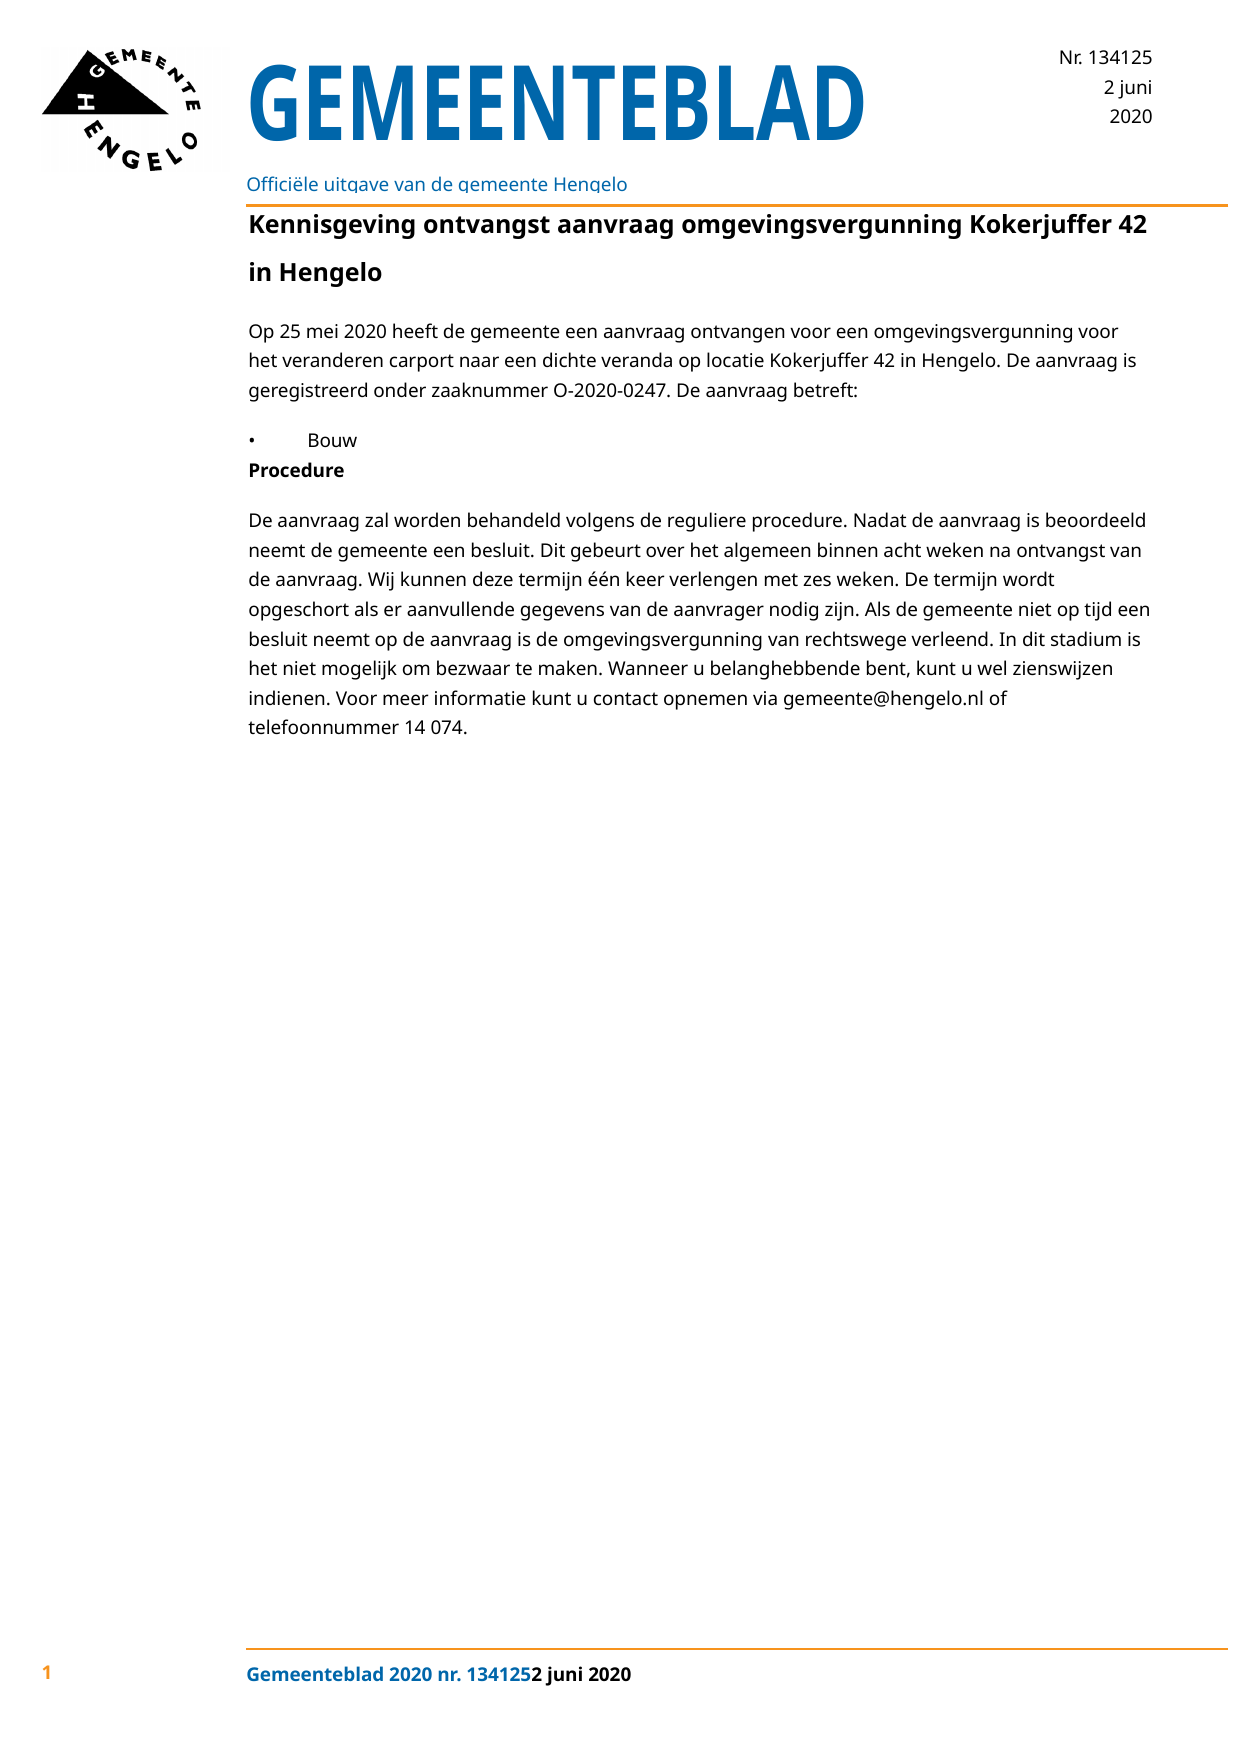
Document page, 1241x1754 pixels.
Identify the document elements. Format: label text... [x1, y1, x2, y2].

list Bouw [248, 427, 1152, 453]
text De aanvraag zal worden behandeld volgens de reguliere procedure. Nadat de aanvraag is beoordeeld neemt de gemeente een besluit. Dit gebeurt over het algemeen binnen acht weken na ontvangst van de aanvraag. Wij kunnen deze termijn één keer verlengen met zes weken. De termijn wordt opgeschort als er aanvullende gegevens van de aanvrager nodig zijn. Als de gemeente niet op tijd een besluit neemt op de aanvraag is de omgevingsvergunning van rechtswege verleend. In dit stadium is het niet mogelijk om bezwaar te maken. Wanneer u belanghebbende bent, kunt u wel zienswijzen indienen. Voor meer informatie kunt u contact opnemen via gemeente@hengelo.nl of telefoonnummer 14 074. [248, 507, 1152, 740]
picture [41, 47, 231, 172]
text Op 25 mei 2020 heeft de gemeente een aanvraag ontvangen voor een omgevingsvergunning voor het veranderen carport naar een dichte veranda op locatie Kokerjuffer 42 in Hengelo. De aanvraag is geregistreerd onder zaaknummer O-2020-0247. De aanvraag betreft: [248, 318, 1152, 403]
text Kennisgeving ontvangst aanvraag omgevingsvergunning Kokerjuffer 42 in Hengelo [248, 207, 1152, 288]
text Procedure [248, 457, 1152, 483]
